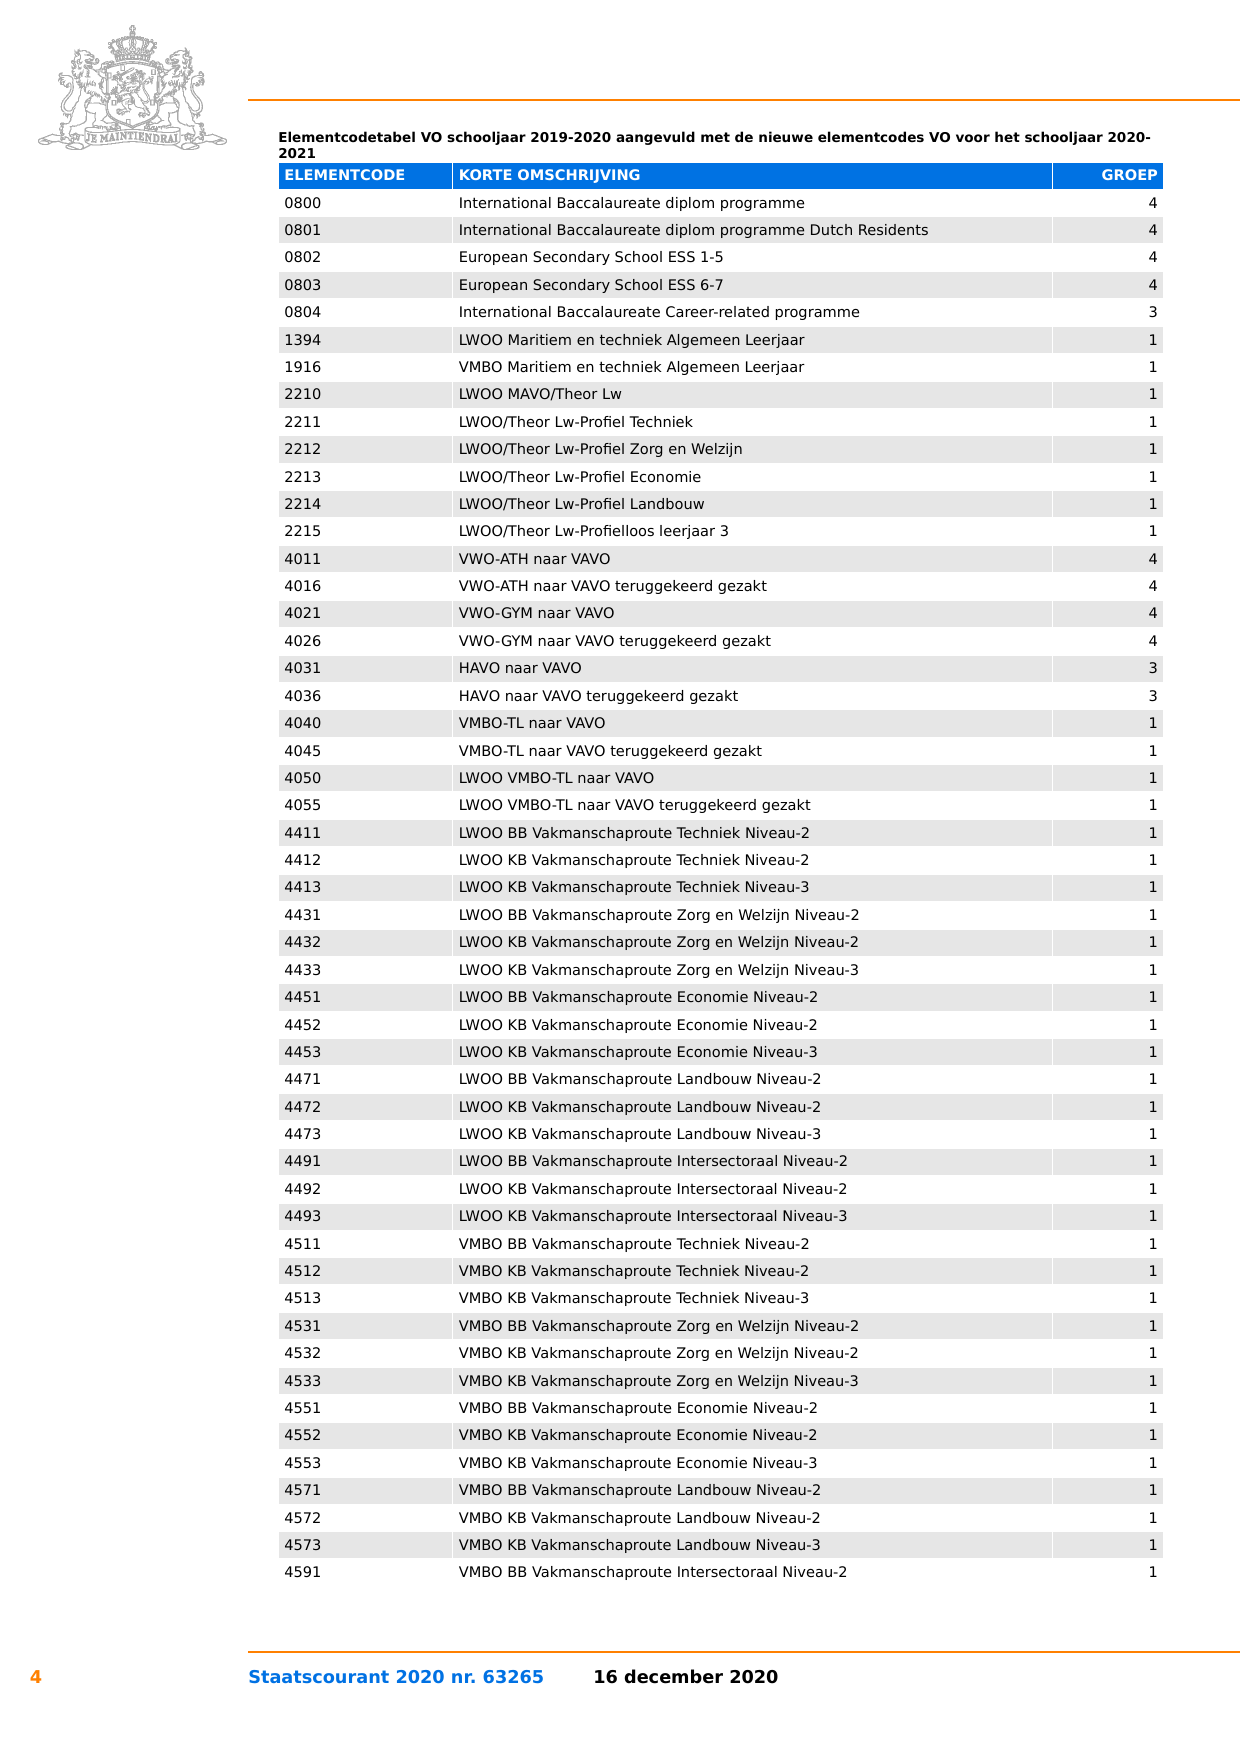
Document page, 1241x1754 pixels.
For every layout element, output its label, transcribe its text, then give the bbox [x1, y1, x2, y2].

table_cell LWOO KB Vakmanschaproute Economie Niveau-2 [453, 1012, 1052, 1038]
table_cell VMBO KB Vakmanschaproute Landbouw Niveau-3 [453, 1532, 1052, 1558]
table_cell 4591 [279, 1560, 452, 1586]
table_cell 1 [1053, 1395, 1163, 1422]
table_cell LWOO KB Vakmanschaproute Techniek Niveau-2 [453, 847, 1052, 874]
table_cell 1 [1053, 1094, 1163, 1120]
table_cell 1 [1053, 710, 1163, 737]
table_cell 4 [1053, 546, 1163, 572]
table_cell 2215 [279, 519, 452, 545]
table_cell 4431 [279, 902, 452, 928]
table_cell 0801 [279, 217, 452, 243]
table_cell VMBO BB Vakmanschaproute Economie Niveau-2 [453, 1395, 1052, 1422]
table_cell LWOO KB Vakmanschaproute Landbouw Niveau-2 [453, 1094, 1052, 1120]
table_cell KORTE OMSCHRIJVING [453, 163, 1052, 189]
table_cell 4413 [279, 875, 452, 901]
table_cell VMBO-TL naar VAVO [453, 710, 1052, 737]
table_cell LWOO BB Vakmanschaproute Landbouw Niveau-2 [453, 1066, 1052, 1093]
table_cell VWO-ATH naar VAVO [453, 546, 1052, 572]
table_cell 1 [1053, 382, 1163, 408]
table_cell 4533 [279, 1368, 452, 1394]
table_cell 1 [1053, 847, 1163, 874]
table_cell LWOO KB Vakmanschaproute Zorg en Welzijn Niveau-3 [453, 957, 1052, 983]
table_cell 0803 [279, 272, 452, 298]
table_cell 1 [1053, 793, 1163, 819]
table_cell 2213 [279, 464, 452, 490]
table_cell 4040 [279, 710, 452, 737]
table_cell 1 [1053, 1532, 1163, 1558]
table_cell 4055 [279, 793, 452, 819]
table_cell 3 [1053, 683, 1163, 709]
table_cell 4571 [279, 1478, 452, 1504]
table_cell 0800 [279, 190, 452, 216]
table_cell LWOO MAVO/Theor Lw [453, 382, 1052, 408]
table_cell VMBO Maritiem en techniek Algemeen Leerjaar [453, 354, 1052, 381]
table_cell 1 [1053, 1012, 1163, 1038]
table_cell 4011 [279, 546, 452, 572]
table_cell 4451 [279, 984, 452, 1011]
table_cell 1 [1053, 1368, 1163, 1394]
table_cell LWOO KB Vakmanschaproute Landbouw Niveau-3 [453, 1121, 1052, 1148]
table_cell VMBO KB Vakmanschaproute Zorg en Welzijn Niveau-2 [453, 1340, 1052, 1367]
table_cell 1 [1053, 1204, 1163, 1230]
table_cell 4531 [279, 1313, 452, 1339]
table_cell 4031 [279, 656, 452, 682]
table_cell 1 [1053, 519, 1163, 545]
table_cell LWOO/Theor Lw-Profiel Landbouw [453, 491, 1052, 517]
table_cell 1 [1053, 1340, 1163, 1367]
table_cell 4513 [279, 1286, 452, 1312]
table_cell LWOO BB Vakmanschaproute Techniek Niveau-2 [453, 820, 1052, 846]
table_cell VMBO BB Vakmanschaproute Zorg en Welzijn Niveau-2 [453, 1313, 1052, 1339]
table_cell European Secondary School ESS 6-7 [453, 272, 1052, 298]
table_cell VMBO-TL naar VAVO teruggekeerd gezakt [453, 738, 1052, 764]
table_cell 1 [1053, 1121, 1163, 1148]
table_cell 2210 [279, 382, 452, 408]
table_cell 2212 [279, 436, 452, 463]
table_cell LWOO/Theor Lw-Profiel Economie [453, 464, 1052, 490]
table_cell 4553 [279, 1450, 452, 1476]
table_cell 1 [1053, 1258, 1163, 1284]
table_cell 1 [1053, 1423, 1163, 1449]
table_cell 4036 [279, 683, 452, 709]
table_cell 1 [1053, 354, 1163, 381]
table_cell 4433 [279, 957, 452, 983]
table_cell LWOO VMBO-TL naar VAVO [453, 765, 1052, 791]
table_cell 4050 [279, 765, 452, 791]
table_cell LWOO BB Vakmanschaproute Intersectoraal Niveau-2 [453, 1149, 1052, 1175]
table_cell LWOO KB Vakmanschaproute Economie Niveau-3 [453, 1039, 1052, 1065]
table_cell 1 [1053, 820, 1163, 846]
table_cell LWOO KB Vakmanschaproute Intersectoraal Niveau-3 [453, 1204, 1052, 1230]
table_cell 4512 [279, 1258, 452, 1284]
table_cell LWOO BB Vakmanschaproute Zorg en Welzijn Niveau-2 [453, 902, 1052, 928]
table_cell VWO-ATH naar VAVO teruggekeerd gezakt [453, 573, 1052, 600]
table_cell VMBO KB Vakmanschaproute Landbouw Niveau-2 [453, 1505, 1052, 1531]
table_cell 4026 [279, 628, 452, 654]
table_cell 1 [1053, 984, 1163, 1011]
table_cell 4532 [279, 1340, 452, 1367]
table_cell 1 [1053, 327, 1163, 353]
table_cell 1 [1053, 1478, 1163, 1504]
table_cell VMBO KB Vakmanschaproute Techniek Niveau-2 [453, 1258, 1052, 1284]
table_cell 1 [1053, 1560, 1163, 1586]
table_cell 4452 [279, 1012, 452, 1038]
table_cell 2211 [279, 409, 452, 435]
table_cell 4471 [279, 1066, 452, 1093]
table_cell International Baccalaureate diplom programme Dutch Residents [453, 217, 1052, 243]
table_cell 3 [1053, 299, 1163, 326]
table_cell 1 [1053, 1066, 1163, 1093]
table_cell 0802 [279, 245, 452, 271]
table_cell 4472 [279, 1094, 452, 1120]
table_cell 4 [1053, 573, 1163, 600]
table_cell GROEP [1053, 163, 1163, 189]
table_cell 4021 [279, 601, 452, 627]
table_cell 4551 [279, 1395, 452, 1422]
table_cell 1 [1053, 765, 1163, 791]
table_cell VMBO KB Vakmanschaproute Economie Niveau-3 [453, 1450, 1052, 1476]
table_cell 1 [1053, 491, 1163, 517]
table_cell LWOO KB Vakmanschaproute Intersectoraal Niveau-2 [453, 1176, 1052, 1202]
table_cell 3 [1053, 656, 1163, 682]
table_cell 1 [1053, 1313, 1163, 1339]
table_cell LWOO KB Vakmanschaproute Zorg en Welzijn Niveau-2 [453, 930, 1052, 956]
table_cell 4016 [279, 573, 452, 600]
table_cell VWO-GYM naar VAVO teruggekeerd gezakt [453, 628, 1052, 654]
table_cell 1 [1053, 1505, 1163, 1531]
table_cell VMBO KB Vakmanschaproute Techniek Niveau-3 [453, 1286, 1052, 1312]
table_cell LWOO/Theor Lw-Profielloos leerjaar 3 [453, 519, 1052, 545]
table_cell 4 [1053, 245, 1163, 271]
table_cell LWOO BB Vakmanschaproute Economie Niveau-2 [453, 984, 1052, 1011]
table_cell 4552 [279, 1423, 452, 1449]
table_cell 1 [1053, 1149, 1163, 1175]
table_cell 4493 [279, 1204, 452, 1230]
table_cell HAVO naar VAVO [453, 656, 1052, 682]
table_cell VMBO KB Vakmanschaproute Economie Niveau-2 [453, 1423, 1052, 1449]
table_cell 1 [1053, 1039, 1163, 1065]
table_cell 1 [1053, 464, 1163, 490]
table_cell 4492 [279, 1176, 452, 1202]
table_cell ELEMENTCODE [279, 163, 452, 189]
table_cell LWOO/Theor Lw-Profiel Techniek [453, 409, 1052, 435]
table_cell 1 [1053, 436, 1163, 463]
table_cell 1 [1053, 930, 1163, 956]
table_cell 1 [1053, 409, 1163, 435]
table_cell European Secondary School ESS 1-5 [453, 245, 1052, 271]
table_cell 4491 [279, 1149, 452, 1175]
table_cell 4573 [279, 1532, 452, 1558]
table_cell 1 [1053, 738, 1163, 764]
table_cell 1 [1053, 1231, 1163, 1257]
table_cell 1916 [279, 354, 452, 381]
table_cell LWOO/Theor Lw-Profiel Zorg en Welzijn [453, 436, 1052, 463]
table_cell HAVO naar VAVO teruggekeerd gezakt [453, 683, 1052, 709]
table_cell VWO-GYM naar VAVO [453, 601, 1052, 627]
table_cell 1 [1053, 957, 1163, 983]
table_cell 4453 [279, 1039, 452, 1065]
table_cell 1 [1053, 902, 1163, 928]
table_cell International Baccalaureate Career-related programme [453, 299, 1052, 326]
table_cell 0804 [279, 299, 452, 326]
table_cell 4 [1053, 601, 1163, 627]
table_cell 2214 [279, 491, 452, 517]
table_cell VMBO BB Vakmanschaproute Intersectoraal Niveau-2 [453, 1560, 1052, 1586]
table_header Elementcodetabel VO schooljaar 2019-2020 aangevuld met de nieuwe elementcodes VO voor het schooljaar 2020-2021 [278, 130, 1163, 161]
table_cell VMBO BB Vakmanschaproute Landbouw Niveau-2 [453, 1478, 1052, 1504]
table_cell VMBO BB Vakmanschaproute Techniek Niveau-2 [453, 1231, 1052, 1257]
table_cell 1 [1053, 875, 1163, 901]
picture [38, 25, 227, 150]
table_cell 4 [1053, 628, 1163, 654]
table_cell 4045 [279, 738, 452, 764]
table_cell 4 [1053, 217, 1163, 243]
table_cell 4 [1053, 190, 1163, 216]
table_cell 4572 [279, 1505, 452, 1531]
table_cell 4473 [279, 1121, 452, 1148]
table_cell 1394 [279, 327, 452, 353]
table_cell LWOO Maritiem en techniek Algemeen Leerjaar [453, 327, 1052, 353]
table_cell 4411 [279, 820, 452, 846]
table_cell International Baccalaureate diplom programme [453, 190, 1052, 216]
table_cell 4511 [279, 1231, 452, 1257]
table_cell 1 [1053, 1176, 1163, 1202]
table_cell LWOO KB Vakmanschaproute Techniek Niveau-3 [453, 875, 1052, 901]
table_cell 4412 [279, 847, 452, 874]
table_cell 4 [1053, 272, 1163, 298]
table_cell 4432 [279, 930, 452, 956]
table_cell 1 [1053, 1286, 1163, 1312]
table_cell VMBO KB Vakmanschaproute Zorg en Welzijn Niveau-3 [453, 1368, 1052, 1394]
table_cell 1 [1053, 1450, 1163, 1476]
table_cell LWOO VMBO-TL naar VAVO teruggekeerd gezakt [453, 793, 1052, 819]
